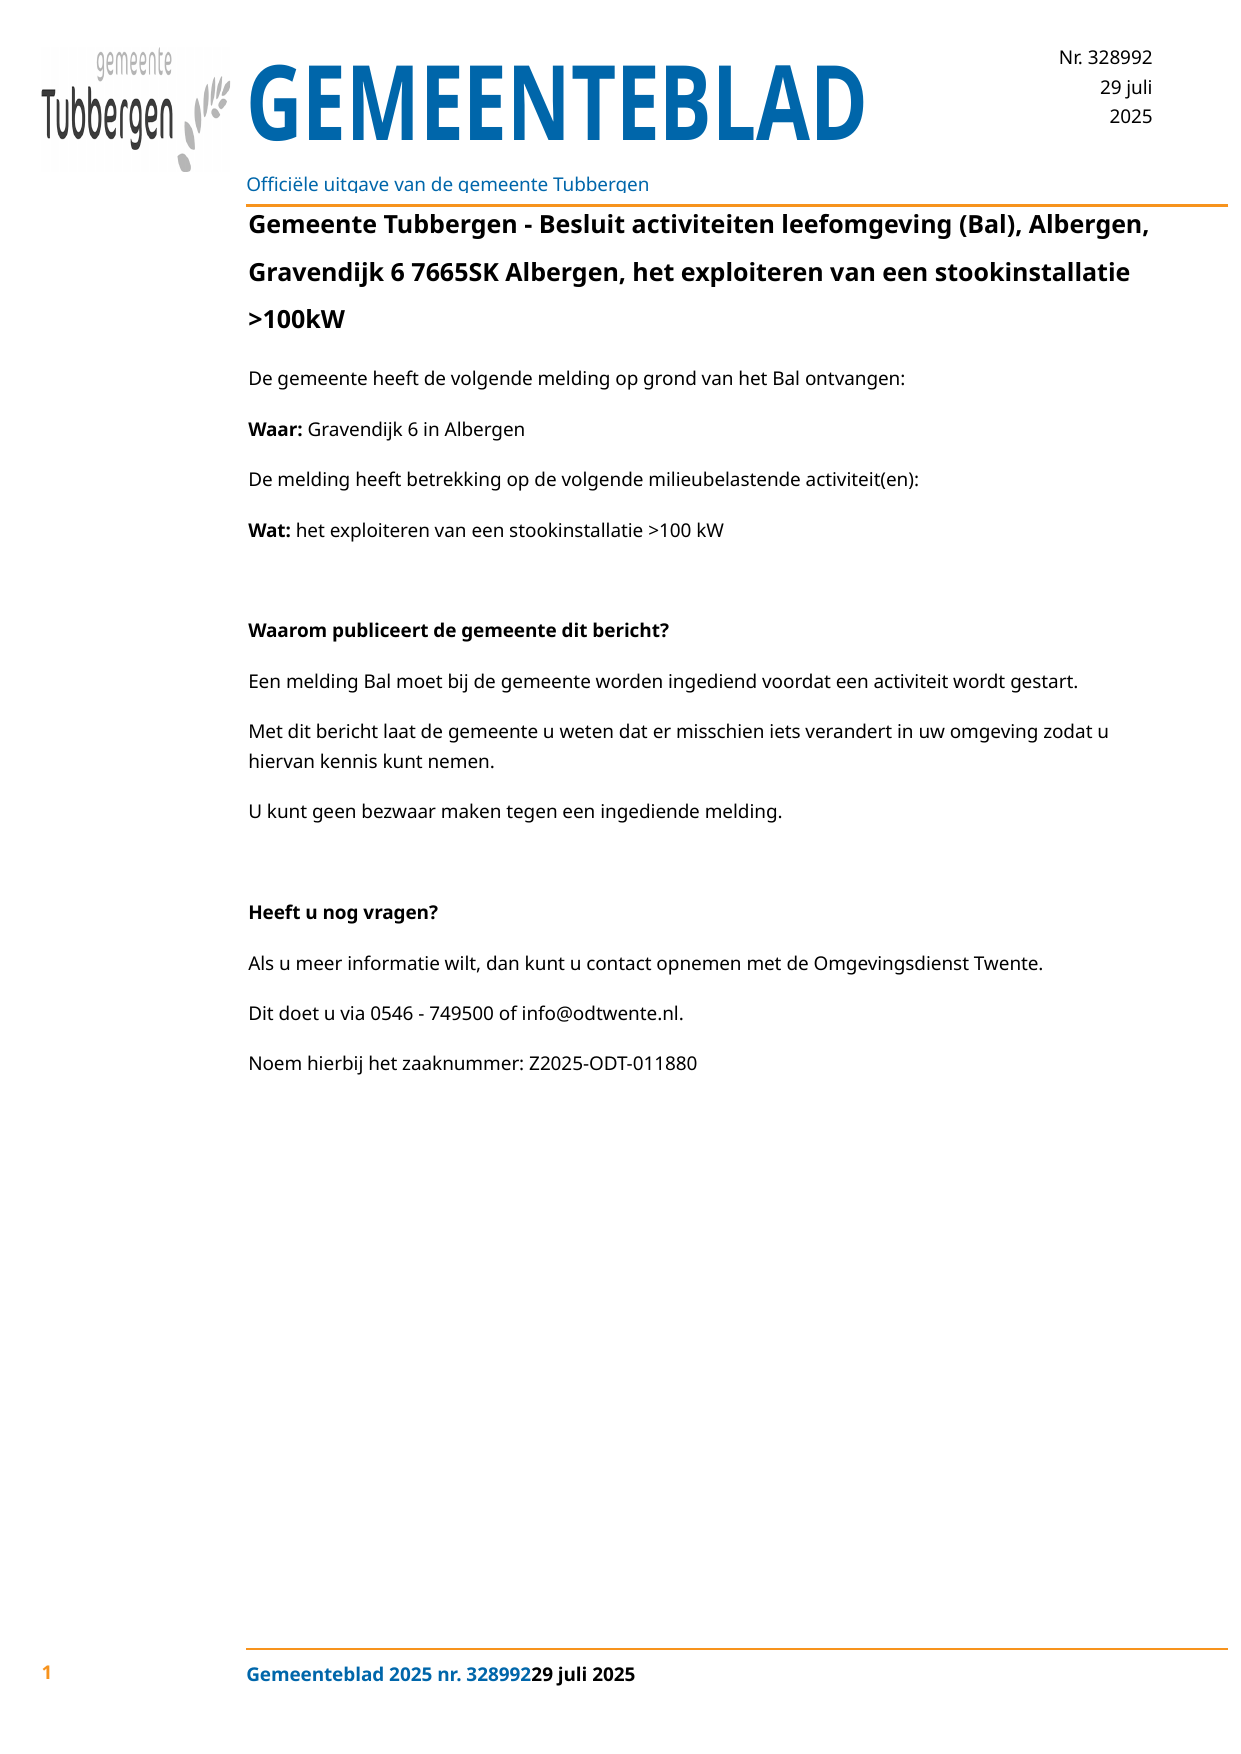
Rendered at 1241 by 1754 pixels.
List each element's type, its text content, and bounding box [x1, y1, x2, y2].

text Met dit bericht laat de gemeente u weten dat er misschien iets verandert in uw omgeving zodat u hiervan kennis kunt nemen. [248, 718, 1152, 774]
text Heeft u nog vragen? [248, 899, 1152, 925]
text Als u meer informatie wilt, dan kunt u contact opnemen met de Omgevingsdienst Twente. [248, 950, 1152, 975]
text Een melding Bal moet bij de gemeente worden ingediend voordat een activiteit wordt gestart. [248, 668, 1152, 694]
text Gemeente Tubbergen - Besluit activiteiten leefomgeving (Bal), Albergen, Gravendijk 6 7665SK Albergen, het exploiteren van een stookinstallatie >100kW [248, 207, 1152, 336]
text Wat: het exploiteren van een stookinstallatie >100 kW [248, 517, 1152, 542]
picture [41, 47, 231, 172]
text Waar: Gravendijk 6 in Albergen [248, 416, 1152, 442]
text De gemeente heeft de volgende melding op grond van het Bal ontvangen: [248, 366, 1152, 391]
text Waarom publiceert de gemeente dit bericht? [248, 618, 1152, 643]
text U kunt geen bezwaar maken tegen een ingediende melding. [248, 798, 1152, 824]
text De melding heeft betrekking op de volgende milieubelastende activiteit(en): [248, 466, 1152, 492]
text Dit doet u via 0546 - 749500 of info@odtwente.nl. [248, 1000, 1152, 1026]
text Noem hierbij het zaaknummer: Z2025-ODT-011880 [248, 1051, 1152, 1076]
